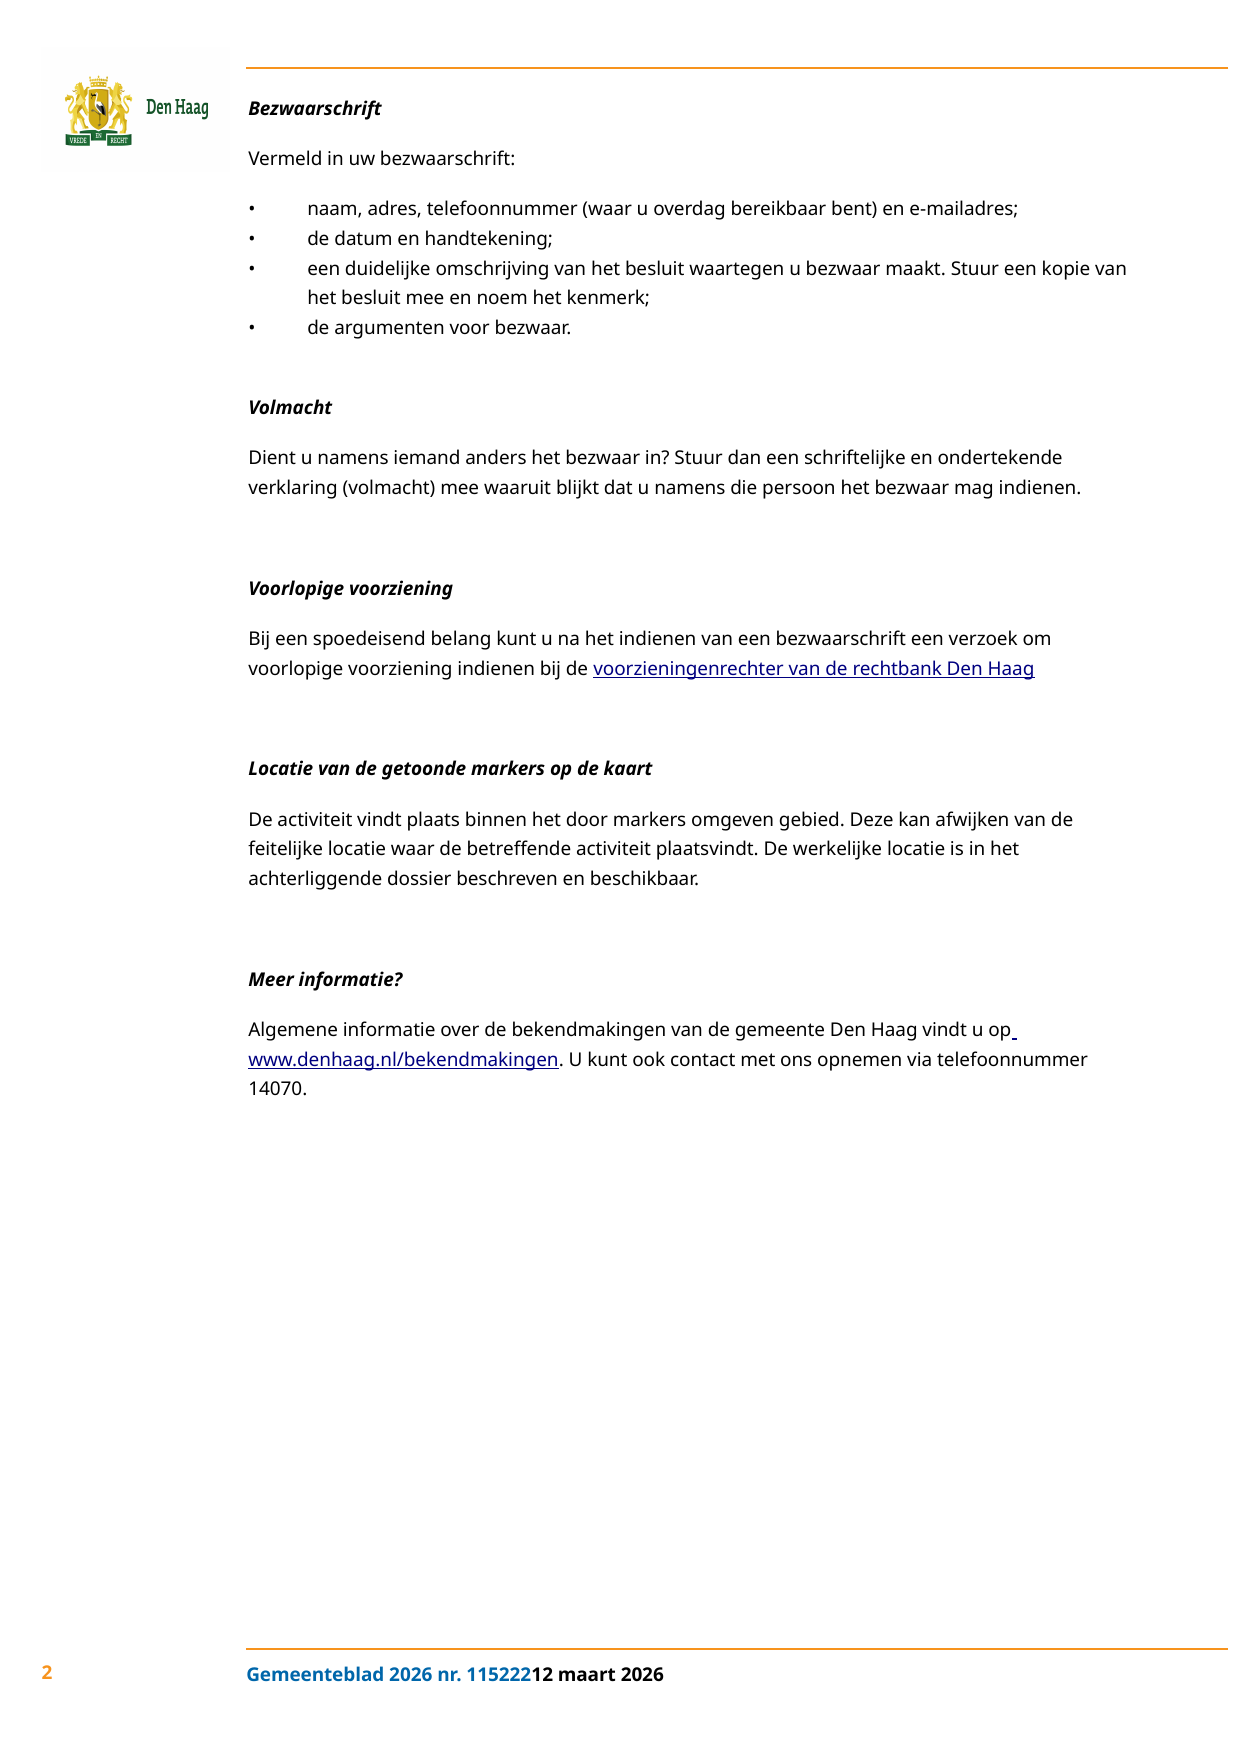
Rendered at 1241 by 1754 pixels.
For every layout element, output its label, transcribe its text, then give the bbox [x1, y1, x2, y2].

text Dient u namens iemand anders het bezwaar in? Stuur dan een schriftelijke en ondertekende verklaring (volmacht) mee waaruit blijkt dat u namens die persoon het bezwaar mag indienen. [248, 444, 1152, 500]
text Bij een spoedeisend belang kunt u na het indienen van een bezwaarschrift een verzoek om voorlopige voorziening indienen bij de voorzieningenrechter van de rechtbank Den Haag [248, 625, 1152, 681]
text De activiteit vindt plaats binnen het door markers omgeven gebied. Deze kan afwijken van de feitelijke locatie waar de betreffende activiteit plaatsvindt. De werkelijke locatie is in het achterliggende dossier beschreven en beschikbaar. [248, 806, 1152, 891]
list naam, adres, telefoonnummer (waar u overdag bereikbaar bent) en e-mailadres; [248, 196, 1152, 221]
list de datum en handtekening; [248, 225, 1152, 251]
list een duidelijke omschrijving van het besluit waartegen u bezwaar maakt. Stuur een kopie van het besluit mee en noem het kenmerk; [248, 255, 1152, 310]
text Volmacht [248, 394, 1152, 420]
picture [41, 47, 231, 172]
text Bezwaarschrift [248, 95, 1152, 121]
text Vermeld in uw bezwaarschrift: [248, 145, 1152, 171]
text Locatie van de getoonde markers op de kaart [248, 756, 1152, 781]
text Voorlopige voorziening [248, 575, 1152, 601]
list de argumenten voor bezwaar. [248, 314, 1152, 340]
text Meer informatie? [248, 966, 1152, 992]
text Algemene informatie over de bekendmakingen van de gemeente Den Haag vindt u op www.denhaag.nl/bekendmakingen. U kunt ook contact met ons opnemen via telefoonnummer 14070. [248, 1016, 1152, 1101]
